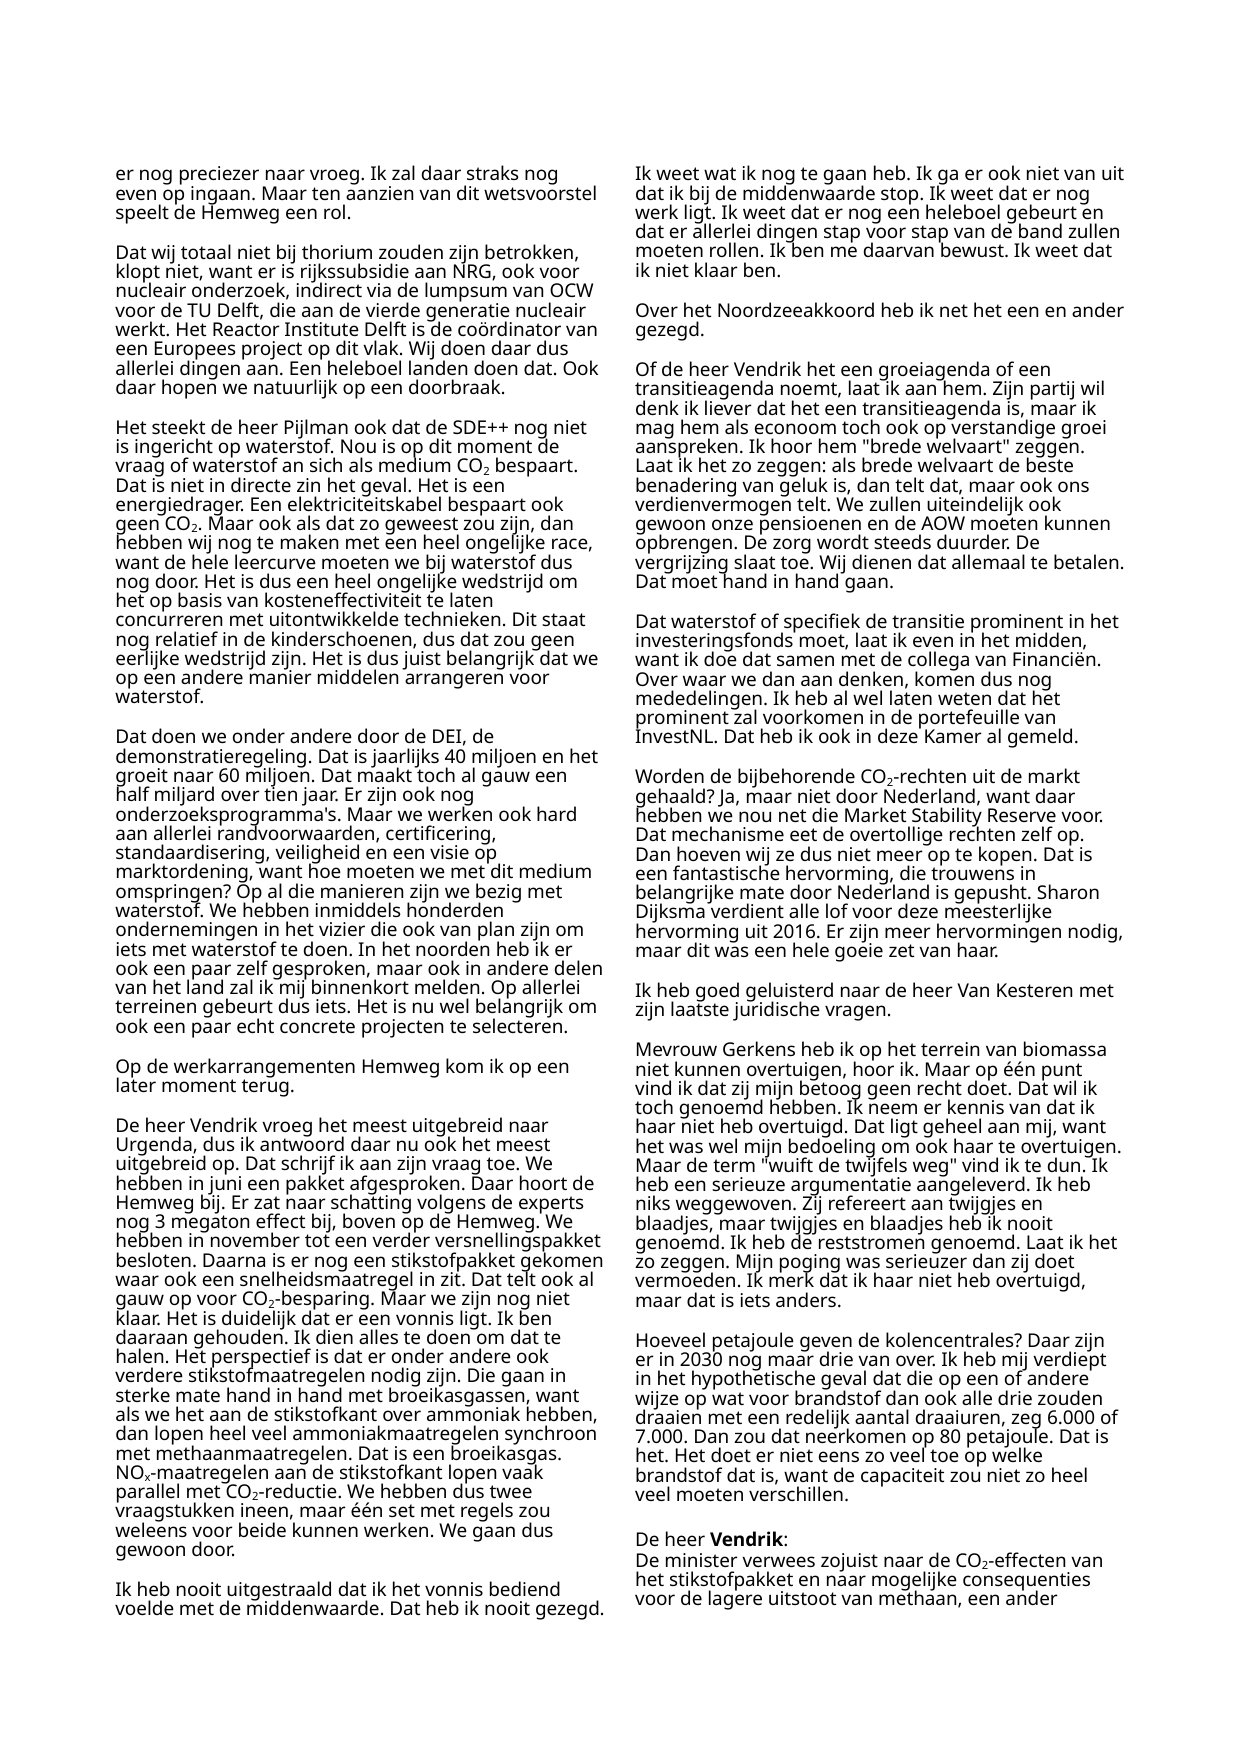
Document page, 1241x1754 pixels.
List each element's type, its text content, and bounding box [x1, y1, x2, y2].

text Dat waterstof of specifiek de transitie prominent in het investeringsfonds moet, laat ik even in het midden, want ik doe dat samen met de collega van Financiën. Over waar we dan aan denken, komen dus nog mededelingen. Ik heb al wel laten weten dat het prominent zal voorkomen in de portefeuille van InvestNL. Dat heb ik ook in deze Kamer al gemeld. [635, 613, 1125, 748]
text Dat wij totaal niet bij thorium zouden zijn betrokken, klopt niet, want er is rijkssubsidie aan NRG, ook voor nucleair onderzoek, indirect via de lumpsum van OCW voor de TU Delft, die aan de vierde generatie nucleair werkt. Het Reactor Institute Delft is de coördinator van een Europees project op dit vlak. Wij doen daar dus allerlei dingen aan. Een heleboel landen doen dat. Ook daar hopen we natuurlijk op een doorbraak. [115, 244, 605, 398]
text Mevrouw Gerkens heb ik op het terrein van biomassa niet kunnen overtuigen, hoor ik. Maar op één punt vind ik dat zij mijn betoog geen recht doet. Dat wil ik toch genoemd hebben. Ik neem er kennis van dat ik haar niet heb overtuigd. Dat ligt geheel aan mij, want het was wel mijn bedoeling om ook haar te overtuigen. Maar de term "wuift de twijfels weg" vind ik te dun. Ik heb een serieuze argumentatie aangeleverd. Ik heb niks weggewoven. Zij refereert aan twijgjes en blaadjes, maar twijgjes en blaadjes heb ik nooit genoemd. Ik heb de reststromen genoemd. Laat ik het zo zeggen. Mijn poging was serieuzer dan zij doet vermoeden. Ik merk dat ik haar niet heb overtuigd, maar dat is iets anders. [635, 1041, 1125, 1311]
text Hoeveel petajoule geven de kolencentrales? Daar zijn er in 2030 nog maar drie van over. Ik heb mij verdiept in het hypothetische geval dat die op een of andere wijze op wat voor brandstof dan ook alle drie zouden draaien met een redelijk aantal draaiuren, zeg 6.000 of 7.000. Dan zou dat neerkomen op 80 petajoule. Dat is het. Het doet er niet eens zo veel toe op welke brandstof dat is, want de capaciteit zou niet zo heel veel moeten verschillen. [635, 1332, 1125, 1505]
text Of de heer Vendrik het een groeiagenda of een transitieagenda noemt, laat ik aan hem. Zijn partij wil denk ik liever dat het een transitieagenda is, maar ik mag hem als econoom toch ook op verstandige groei aanspreken. Ik hoor hem "brede welvaart" zeggen. Laat ik het zo zeggen: als brede welvaart de beste benadering van geluk is, dan telt dat, maar ook ons verdienvermogen telt. We zullen uiteindelijk ook gewoon onze pensioenen en de AOW moeten kunnen opbrengen. De zorg wordt steeds duurder. De vergrijzing slaat toe. Wij dienen dat allemaal te betalen. Dat moet hand in hand gaan. [635, 361, 1125, 592]
text Over het Noordzeeakkoord heb ik net het een en ander gezegd. [635, 302, 1125, 340]
text Worden de bijbehorende CO2-rechten uit de markt gehaald? Ja, maar niet door Nederland, want daar hebben we nou net die Market Stability Reserve voor. Dat mechanisme eet de overtollige rechten zelf op. Dan hoeven wij ze dus niet meer op te kopen. Dat is een fantastische hervorming, die trouwens in belangrijke mate door Nederland is gepusht. Sharon Dijksma verdient alle lof voor deze meesterlijke hervorming uit 2016. Er zijn meer hervormingen nodig, maar dit was een hele goeie zet van haar. [635, 768, 1125, 961]
text Op de werkarrangementen Hemweg kom ik op een later moment terug. [115, 1058, 605, 1096]
text De minister verwees zojuist naar de CO2-effecten van het stikstofpakket en naar mogelijke consequenties voor de lagere uitstoot van methaan, een ander [635, 1552, 1125, 1609]
text Ik heb goed geluisterd naar de heer Van Kesteren met zijn laatste juridische vragen. [635, 982, 1125, 1021]
text Ik weet wat ik nog te gaan heb. Ik ga er ook niet van uit dat ik bij de middenwaarde stop. Ik weet dat er nog werk ligt. Ik weet dat er nog een heleboel gebeurt en dat er allerlei dingen stap voor stap van de band zullen moeten rollen. Ik ben me daarvan bewust. Ik weet dat ik niet klaar ben. [635, 165, 1125, 281]
text er nog preciezer naar vroeg. Ik zal daar straks nog even op ingaan. Maar ten aanzien van dit wetsvoorstel speelt de Hemweg een rol. [115, 165, 605, 223]
text De heer Vendrik: [635, 1526, 1125, 1552]
text Ik heb nooit uitgestraald dat ik het vonnis bediend voelde met de middenwaarde. Dat heb ik nooit gezegd. [115, 1581, 605, 1619]
text Dat doen we onder andere door de DEI, de demonstratieregeling. Dat is jaarlijks 40 miljoen en het groeit naar 60 miljoen. Dat maakt toch al gauw een half miljard over tien jaar. Er zijn ook nog onderzoeksprogramma's. Maar we werken ook hard aan allerlei randvoorwaarden, certificering, standaardisering, veiligheid en een visie op marktordening, want hoe moeten we met dit medium omspringen? Op al die manieren zijn we bezig met waterstof. We hebben inmiddels honderden ondernemingen in het vizier die ook van plan zijn om iets met waterstof te doen. In het noorden heb ik er ook een paar zelf gesproken, maar ook in andere delen van het land zal ik mij binnenkort melden. Op allerlei terreinen gebeurt dus iets. Het is nu wel belangrijk om ook een paar echt concrete projecten te selecteren. [115, 728, 605, 1037]
text De heer Vendrik vroeg het meest uitgebreid naar Urgenda, dus ik antwoord daar nu ook het meest uitgebreid op. Dat schrijf ik aan zijn vraag toe. We hebben in juni een pakket afgesproken. Daar hoort de Hemweg bij. Er zat naar schatting volgens de experts nog 3 megaton effect bij, boven op de Hemweg. We hebben in november tot een verder versnellingspakket besloten. Daarna is er nog een stikstofpakket gekomen waar ook een snelheidsmaatregel in zit. Dat telt ook al gauw op voor CO2-besparing. Maar we zijn nog niet klaar. Het is duidelijk dat er een vonnis ligt. Ik ben daaraan gehouden. Ik dien alles te doen om dat te halen. Het perspectief is dat er onder andere ook verdere stikstofmaatregelen nodig zijn. Die gaan in sterke mate hand in hand met broeikasgassen, want als we het aan de stikstofkant over ammoniak hebben, dan lopen heel veel ammoniakmaatregelen synchroon met methaanmaatregelen. Dat is een broeikasgas. NOx-maatregelen aan de stikstofkant lopen vaak parallel met CO2-reductie. We hebben dus twee vraagstukken ineen, maar één set met regels zou weleens voor beide kunnen werken. We gaan dus gewoon door. [115, 1117, 605, 1560]
text Het steekt de heer Pijlman ook dat de SDE++ nog niet is ingericht op waterstof. Nou is op dit moment de vraag of waterstof an sich als medium CO2 bespaart. Dat is niet in directe zin het geval. Het is een energiedrager. Een elektriciteitskabel bespaart ook geen CO2. Maar ook als dat zo geweest zou zijn, dan hebben wij nog te maken met een heel ongelijke race, want de hele leercurve moeten we bij waterstof dus nog door. Het is dus een heel ongelijke wedstrijd om het op basis van kosteneffectiviteit te laten concurreren met uitontwikkelde technieken. Dit staat nog relatief in de kinderschoenen, dus dat zou geen eerlijke wedstrijd zijn. Het is dus juist belangrijk dat we op een andere manier middelen arrangeren voor waterstof. [115, 419, 605, 708]
